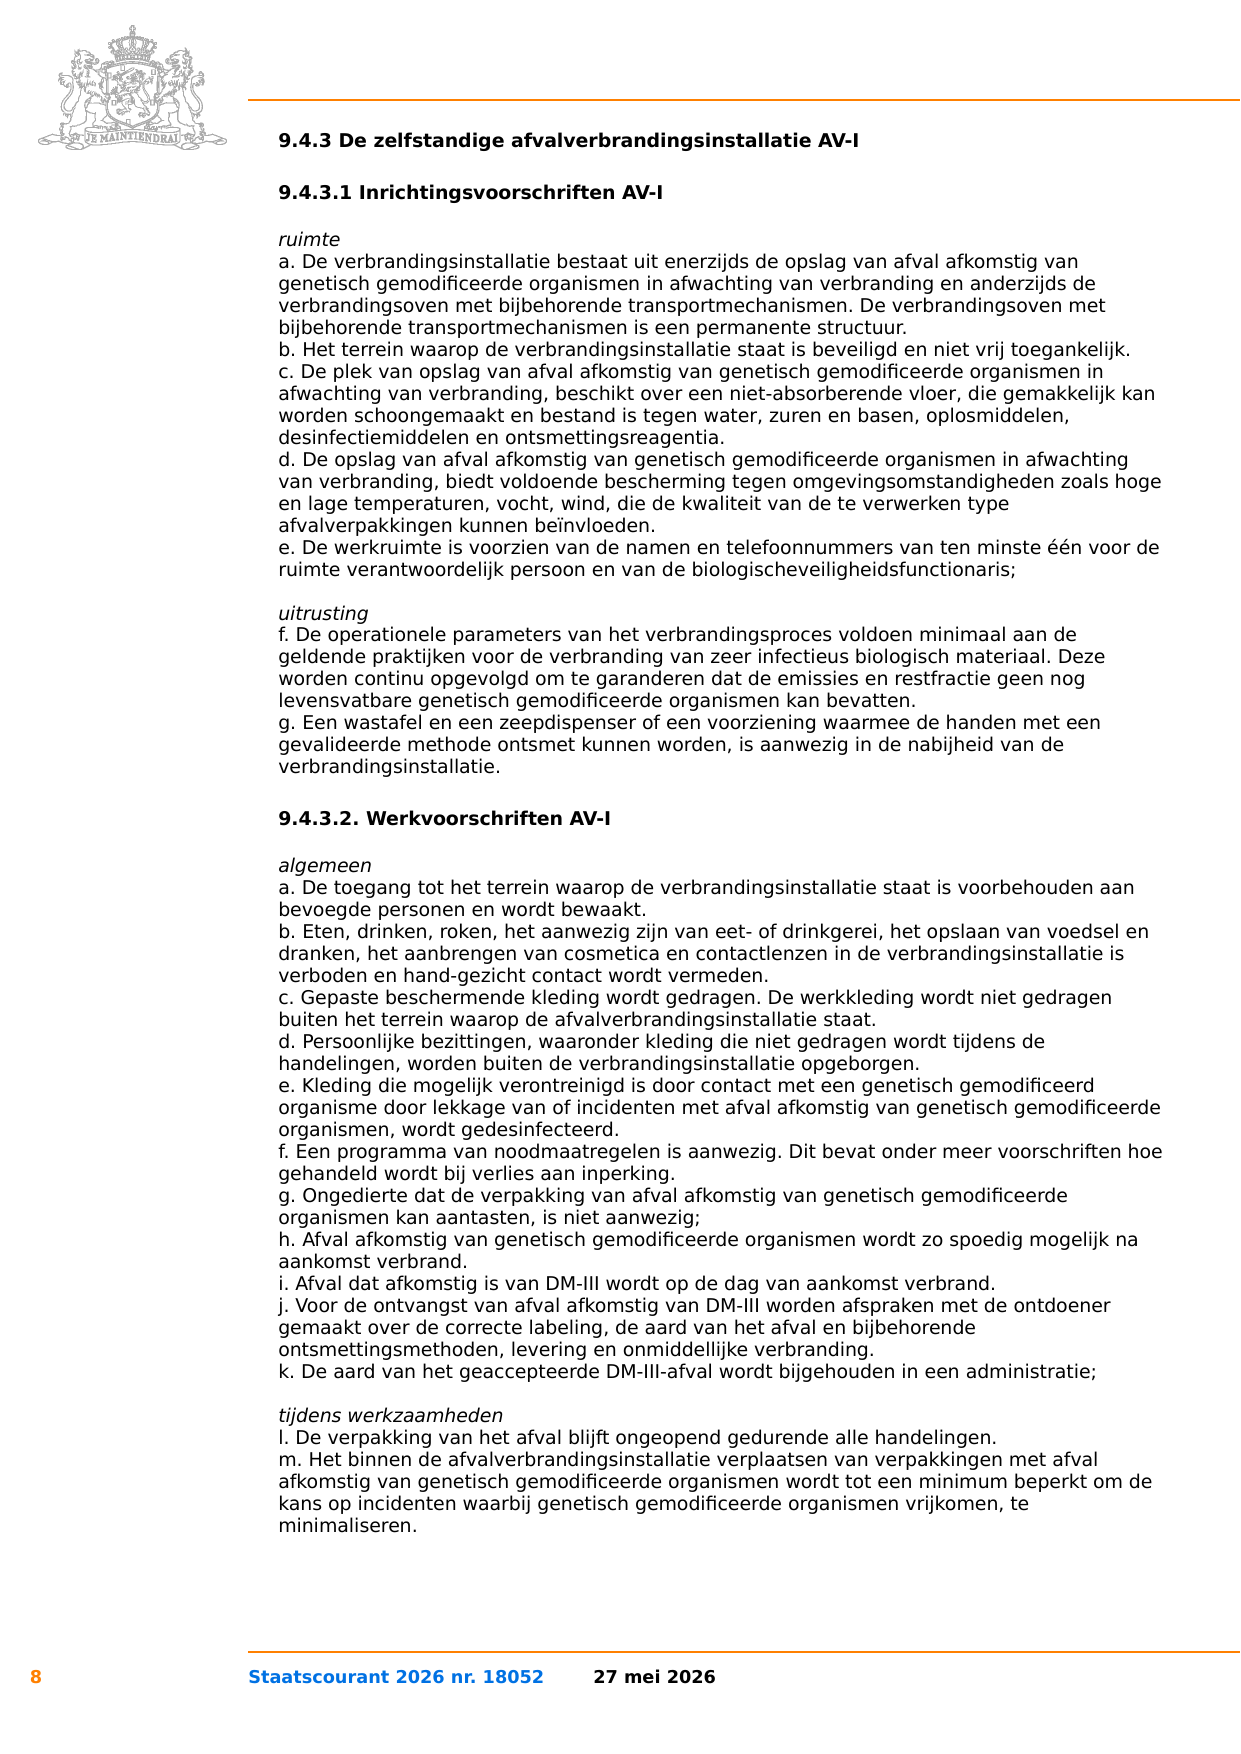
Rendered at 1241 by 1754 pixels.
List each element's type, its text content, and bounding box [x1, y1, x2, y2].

text c. De plek van opslag van afval afkomstig van genetisch gemodificeerde organismen in afwachting van verbranding, beschikt over een niet-absorberende vloer, die gemakkelijk kan worden schoongemaakt en bestand is tegen water, zuren en basen, oplosmiddelen, desinfectiemiddelen en ontsmettingsreagentia. [278, 361, 1163, 449]
text b. Eten, drinken, roken, het aanwezig zijn van eet- of drinkgerei, het opslaan van voedsel en dranken, het aanbrengen van cosmetica en contactlenzen in de verbrandingsinstallatie is verboden en hand-gezicht contact wordt vermeden. [278, 921, 1163, 987]
text a. De verbrandingsinstallatie bestaat uit enerzijds de opslag van afval afkomstig van genetisch gemodificeerde organismen in afwachting van verbranding en anderzijds de verbrandingsoven met bijbehorende transportmechanismen. De verbrandingsoven met bijbehorende transportmechanismen is een permanente structuur. [278, 251, 1163, 339]
text a. De toegang tot het terrein waarop de verbrandingsinstallatie staat is voorbehouden aan bevoegde personen en wordt bewaakt. [278, 877, 1163, 921]
text i. Afval dat afkomstig is van DM-III wordt op de dag van aankomst verbrand. [278, 1273, 1163, 1295]
subtitle 9.4.3.2. Werkvoorschriften AV-I [278, 808, 1163, 830]
subtitle algemeen [278, 855, 1163, 877]
subtitle uitrusting [278, 602, 1163, 624]
subtitle 9.4.3 De zelfstandige afvalverbrandingsinstallatie AV-I [278, 130, 1163, 152]
subtitle tijdens werkzaamheden [278, 1404, 1163, 1427]
text d. Persoonlijke bezittingen, waaronder kleding die niet gedragen wordt tijdens de handelingen, worden buiten de verbrandingsinstallatie opgeborgen. [278, 1031, 1163, 1075]
text g. Een wastafel en een zeepdispenser of een voorziening waarmee de handen met een gevalideerde methode ontsmet kunnen worden, is aanwezig in de nabijheid van de verbrandingsinstallatie. [278, 712, 1163, 778]
text l. De verpakking van het afval blijft ongeopend gedurende alle handelingen. [278, 1427, 1163, 1448]
picture [38, 25, 227, 150]
text c. Gepaste beschermende kleding wordt gedragen. De werkkleding wordt niet gedragen buiten het terrein waarop de afvalverbrandingsinstallatie staat. [278, 987, 1163, 1031]
subtitle ruimte [278, 229, 1163, 251]
text e. Kleding die mogelijk verontreinigd is door contact met een genetisch gemodificeerd organisme door lekkage van of incidenten met afval afkomstig van genetisch gemodificeerde organismen, wordt gedesinfecteerd. [278, 1075, 1163, 1141]
text d. De opslag van afval afkomstig van genetisch gemodificeerde organismen in afwachting van verbranding, biedt voldoende bescherming tegen omgevingsomstandigheden zoals hoge en lage temperaturen, vocht, wind, die de kwaliteit van de te verwerken type afvalverpakkingen kunnen beïnvloeden. [278, 449, 1163, 537]
text f. Een programma van noodmaatregelen is aanwezig. Dit bevat onder meer voorschriften hoe gehandeld wordt bij verlies aan inperking. [278, 1141, 1163, 1185]
text k. De aard van het geaccepteerde DM-III-afval wordt bijgehouden in een administratie; [278, 1361, 1163, 1383]
text j. Voor de ontvangst van afval afkomstig van DM-III worden afspraken met de ontdoener gemaakt over de correcte labeling, de aard van het afval en bijbehorende ontsmettingsmethoden, levering en onmiddellijke verbranding. [278, 1295, 1163, 1361]
text g. Ongedierte dat de verpakking van afval afkomstig van genetisch gemodificeerde organismen kan aantasten, is niet aanwezig; [278, 1185, 1163, 1229]
text e. De werkruimte is voorzien van de namen en telefoonnummers van ten minste één voor de ruimte verantwoordelijk persoon en van de biologischeveiligheidsfunctionaris; [278, 537, 1163, 581]
text f. De operationele parameters van het verbrandingsproces voldoen minimaal aan de geldende praktijken voor de verbranding van zeer infectieus biologisch materiaal. Deze worden continu opgevolgd om te garanderen dat de emissies en restfractie geen nog levensvatbare genetisch gemodificeerde organismen kan bevatten. [278, 624, 1163, 712]
text h. Afval afkomstig van genetisch gemodificeerde organismen wordt zo spoedig mogelijk na aankomst verbrand. [278, 1229, 1163, 1273]
text b. Het terrein waarop de verbrandingsinstallatie staat is beveiligd en niet vrij toegankelijk. [278, 339, 1163, 361]
text m. Het binnen de afvalverbrandingsinstallatie verplaatsen van verpakkingen met afval afkomstig van genetisch gemodificeerde organismen wordt tot een minimum beperkt om de kans op incidenten waarbij genetisch gemodificeerde organismen vrijkomen, te minimaliseren. [278, 1448, 1163, 1536]
subtitle 9.4.3.1 Inrichtingsvoorschriften AV-I [278, 182, 1163, 204]
